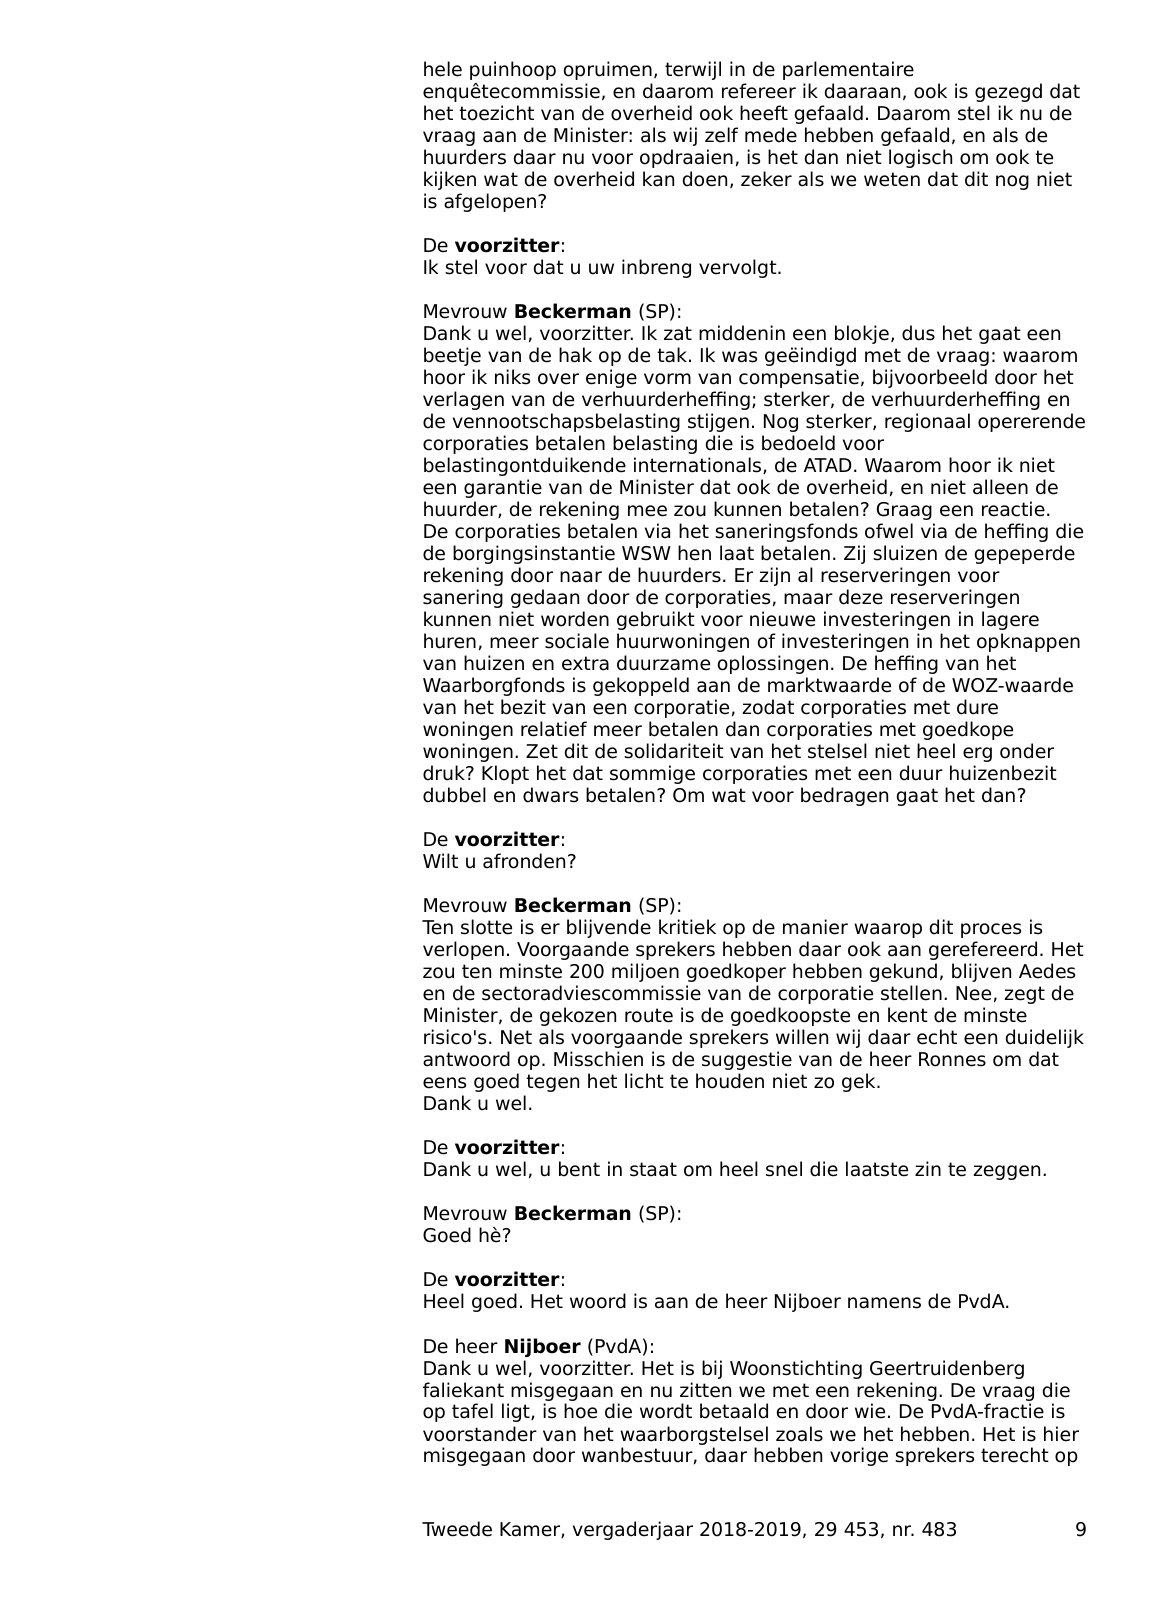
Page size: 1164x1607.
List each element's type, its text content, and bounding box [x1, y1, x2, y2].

text Wilt u afronden? [422, 851, 1087, 873]
text Dank u wel. [422, 1093, 1087, 1115]
text hele puinhoop opruimen, terwijl in de parlementaire enquêtecommissie, en daarom refereer ik daaraan, ook is gezegd dat het toezicht van de overheid ook heeft gefaald. Daarom stel ik nu de vraag aan de Minister: als wij zelf mede hebben gefaald, en als de huurders daar nu voor opdraaien, is het dan niet logisch om ook te kijken wat de overheid kan doen, zeker als we weten dat dit nog niet is afgelopen? [422, 59, 1087, 213]
text De voorzitter: [422, 829, 1087, 851]
text Dank u wel, voorzitter. Het is bij Woonstichting Geertruidenberg faliekant misgegaan en nu zitten we met een rekening. De vraag die op tafel ligt, is hoe die wordt betaald en door wie. De PvdA-fractie is voorstander van het waarborgstelsel zoals we het hebben. Het is hier misgegaan door wanbestuur, daar hebben vorige sprekers terecht op [422, 1357, 1087, 1467]
text De voorzitter: [422, 235, 1087, 257]
text Dank u wel, voorzitter. Ik zat middenin een blokje, dus het gaat een beetje van de hak op de tak. Ik was geëindigd met de vraag: waarom hoor ik niks over enige vorm van compensatie, bijvoorbeeld door het verlagen van de verhuurderheffing; sterker, de verhuurderheffing en de vennootschapsbelasting stijgen. Nog sterker, regionaal opererende corporaties betalen belasting die is bedoeld voor belastingontduikende internationals, de ATAD. Waarom hoor ik niet een garantie van de Minister dat ook de overheid, en niet alleen de huurder, de rekening mee zou kunnen betalen? Graag een reactie. [422, 323, 1087, 521]
text Mevrouw Beckerman (SP): [422, 1203, 1087, 1225]
text Ik stel voor dat u uw inbreng vervolgt. [422, 257, 1087, 279]
text Ten slotte is er blijvende kritiek op de manier waarop dit proces is verlopen. Voorgaande sprekers hebben daar ook aan gerefereerd. Het zou ten minste 200 miljoen goedkoper hebben gekund, blijven Aedes en de sectoradviescommissie van de corporatie stellen. Nee, zegt de Minister, de gekozen route is de goedkoopste en kent de minste risico's. Net als voorgaande sprekers willen wij daar echt een duidelijk antwoord op. Misschien is de suggestie van de heer Ronnes om dat eens goed tegen het licht te houden niet zo gek. [422, 917, 1087, 1093]
text De heer Nijboer (PvdA): [422, 1336, 1087, 1357]
text De corporaties betalen via het saneringsfonds ofwel via de heffing die de borgingsinstantie WSW hen laat betalen. Zij sluizen de gepeperde rekening door naar de huurders. Er zijn al reserveringen voor sanering gedaan door de corporaties, maar deze reserveringen kunnen niet worden gebruikt voor nieuwe investeringen in lagere huren, meer sociale huurwoningen of investeringen in het opknappen van huizen en extra duurzame oplossingen. De heffing van het Waarborgfonds is gekoppeld aan de marktwaarde of de WOZ-waarde van het bezit van een corporatie, zodat corporaties met dure woningen relatief meer betalen dan corporaties met goedkope woningen. Zet dit de solidariteit van het stelsel niet heel erg onder druk? Klopt het dat sommige corporaties met een duur huizenbezit dubbel en dwars betalen? Om wat voor bedragen gaat het dan? [422, 521, 1087, 807]
text Goed hè? [422, 1225, 1087, 1247]
text Dank u wel, u bent in staat om heel snel die laatste zin te zeggen. [422, 1159, 1087, 1181]
text De voorzitter: [422, 1137, 1087, 1159]
text Mevrouw Beckerman (SP): [422, 895, 1087, 917]
text Heel goed. Het woord is aan de heer Nijboer namens de PvdA. [422, 1291, 1087, 1313]
text Mevrouw Beckerman (SP): [422, 301, 1087, 323]
text De voorzitter: [422, 1269, 1087, 1291]
